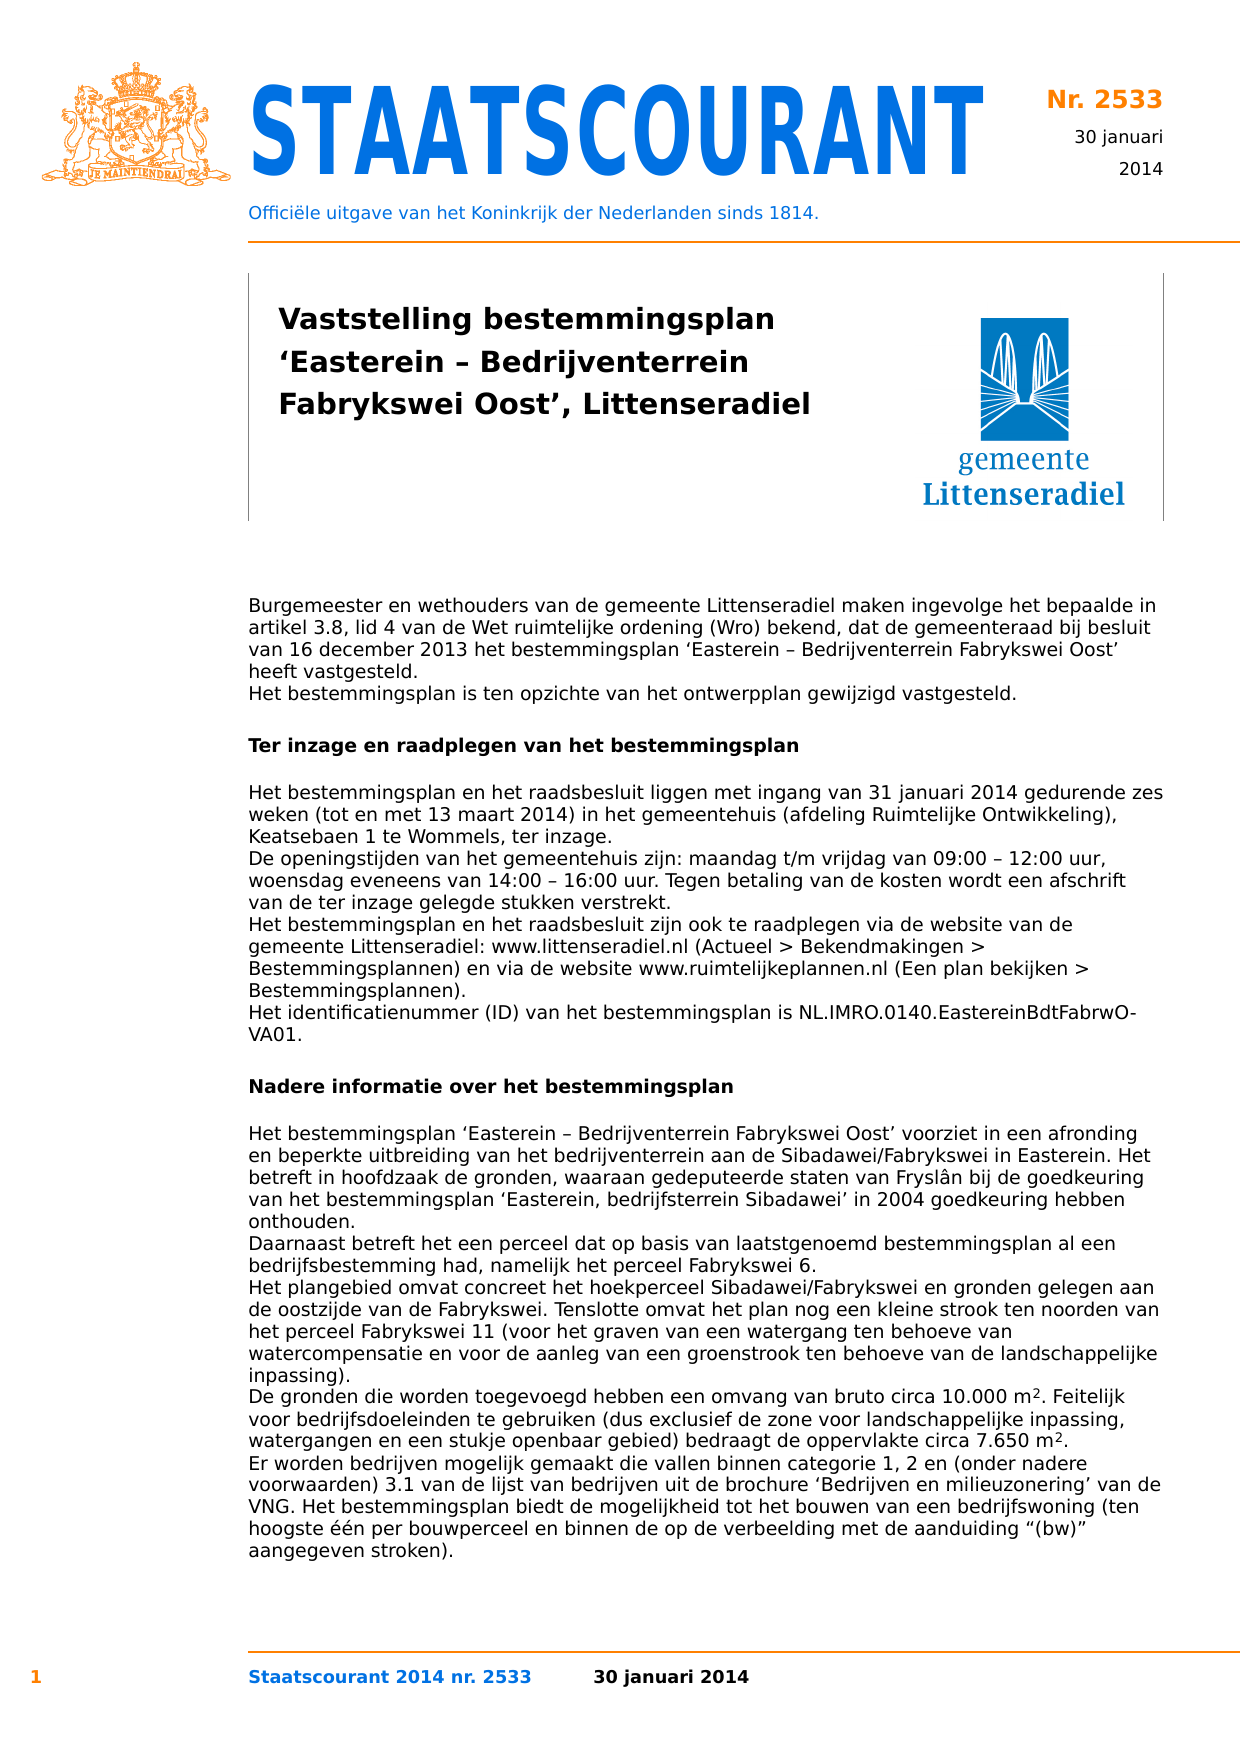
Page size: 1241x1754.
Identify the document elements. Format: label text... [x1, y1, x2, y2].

picture [41, 62, 231, 186]
table_cell 2014 [998, 153, 1240, 203]
text De gronden die worden toegevoegd hebben een omvang van bruto circa 10.000 m2. Feitelijk voor bedrijfsdoeleinden te gebruiken (dus exclusief de zone voor landschappelijke inpassing, watergangen en een stukje openbaar gebied) bedraagt de oppervlakte circa 7.650 m2. [248, 1386, 1163, 1452]
table_cell 30 januari [998, 121, 1240, 153]
table_header [25, 62, 248, 241]
text Er worden bedrijven mogelijk gemaakt die vallen binnen categorie 1, 2 en (onder nadere voorwaarden) 3.1 van de lijst van bedrijven uit de brochure ‘Bedrijven en milieuzonering’ van de VNG. Het bestemmingsplan biedt de mogelijkheid tot het bouwen van een bedrijfswoning (ten hoogste één per bouwperceel en binnen de op de verbeelding met de aanduiding “(bw)” aangegeven stroken). [248, 1452, 1163, 1562]
text Het plangebied omvat concreet het hoekperceel Sibadawei/Fabrykswei en gronden gelegen aan de oostzijde van de Fabrykswei. Tenslotte omvat het plan nog een kleine strook ten noorden van het perceel Fabrykswei 11 (voor het graven van een watergang ten behoeve van watercompensatie en voor de aanleg van een groenstrook ten behoeve van de landschappelijke inpassing). [248, 1277, 1163, 1386]
subtitle Vaststelling bestemmingsplan ‘Easterein – Bedrijventerrein Fabrykswei Oost’, Littenseradiel [249, 273, 1163, 521]
text Burgemeester en wethouders van de gemeente Littenseradiel maken ingevolge het bepaalde in artikel 3.8, lid 4 van de Wet ruimtelijke ordening (Wro) bekend, dat de gemeenteraad bij besluit van 16 december 2013 het bestemmingsplan ‘Easterein – Bedrijventerrein Fabrykswei Oost’ heeft vastgesteld. [248, 595, 1163, 683]
text De openingstijden van het gemeentehuis zijn: maandag t/m vrijdag van 09:00 – 12:00 uur, woensdag eveneens van 14:00 – 16:00 uur. Tegen betaling van de kosten wordt een afschrift van de ter inzage gelegde stukken verstrekt. [248, 848, 1163, 914]
picture [914, 302, 1134, 521]
table_header STAATSCOURANT [248, 62, 998, 203]
table_cell Officiële uitgave van het Koninkrijk der Nederlanden sinds 1814. [248, 203, 1240, 241]
text Het bestemmingsplan en het raadsbesluit liggen met ingang van 31 januari 2014 gedurende zes weken (tot en met 13 maart 2014) in het gemeentehuis (afdeling Ruimtelijke Ontwikkeling), Keatsebaen 1 te Wommels, ter inzage. [248, 782, 1163, 848]
text Daarnaast betreft het een perceel dat op basis van laatstgenoemd bestemmingsplan al een bedrijfsbestemming had, namelijk het perceel Fabrykswei 6. [248, 1233, 1163, 1277]
text Het identificatienummer (ID) van het bestemmingsplan is NL.IMRO.0140.EastereinBdtFabrwO-VA01. [248, 1002, 1163, 1046]
text Het bestemmingsplan is ten opzichte van het ontwerpplan gewijzigd vastgesteld. [248, 683, 1163, 705]
subtitle Nadere informatie over het bestemmingsplan [248, 1076, 1163, 1098]
table_header Nr. 2533 [998, 62, 1240, 121]
text Het bestemmingsplan en het raadsbesluit zijn ook te raadplegen via de website van de gemeente Littenseradiel: www.littenseradiel.nl (Actueel > Bekendmakingen > Bestemmingsplannen) en via de website www.ruimtelijkeplannen.nl (Een plan bekijken > Bestemmingsplannen). [248, 914, 1163, 1002]
text Het bestemmingsplan ‘Easterein – Bedrijventerrein Fabrykswei Oost’ voorziet in een afronding en beperkte uitbreiding van het bedrijventerrein aan de Sibadawei/Fabrykswei in Easterein. Het betreft in hoofdzaak de gronden, waaraan gedeputeerde staten van Fryslân bij de goedkeuring van het bestemmingsplan ‘Easterein, bedrijfsterrein Sibadawei’ in 2004 goedkeuring hebben onthouden. [248, 1123, 1163, 1233]
subtitle Ter inzage en raadplegen van het bestemmingsplan [248, 735, 1163, 757]
